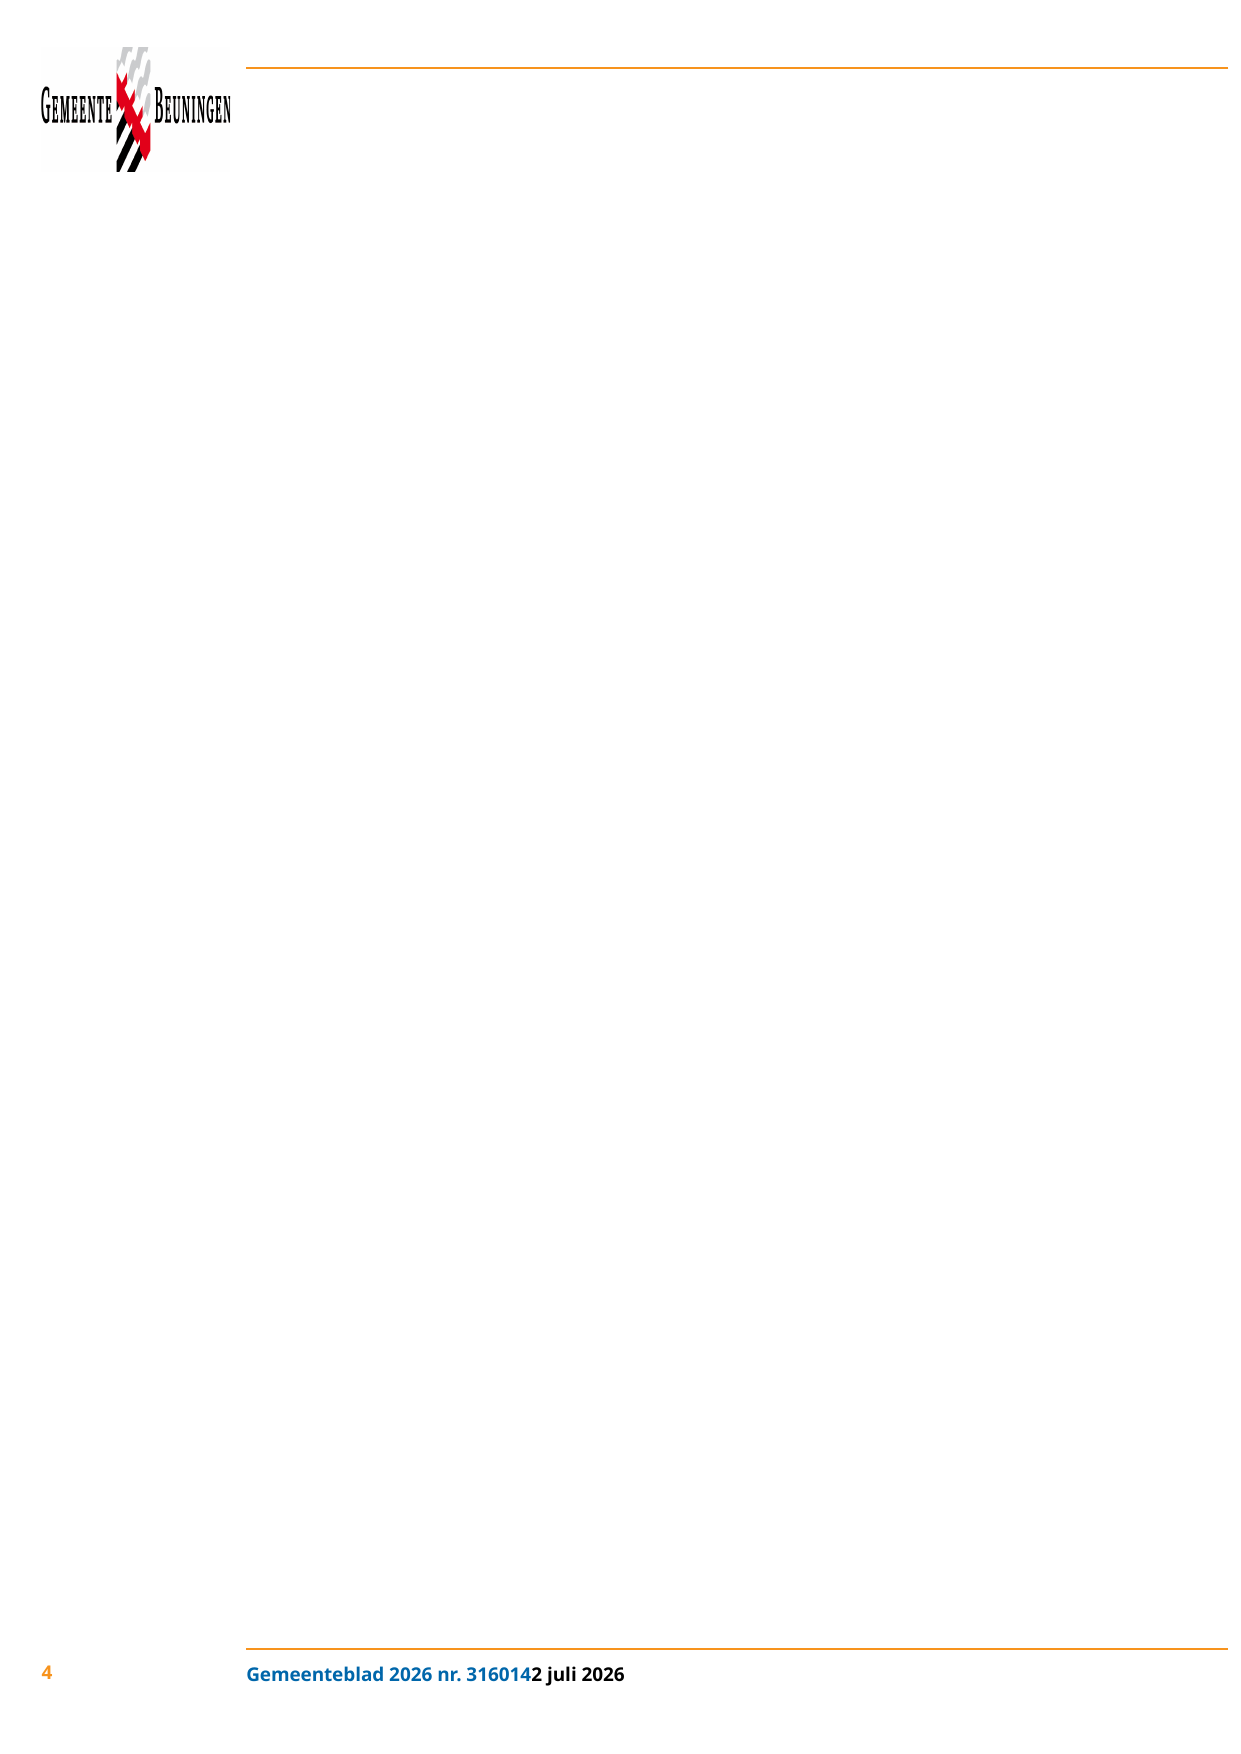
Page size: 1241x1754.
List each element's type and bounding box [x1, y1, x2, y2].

picture [41, 47, 231, 172]
